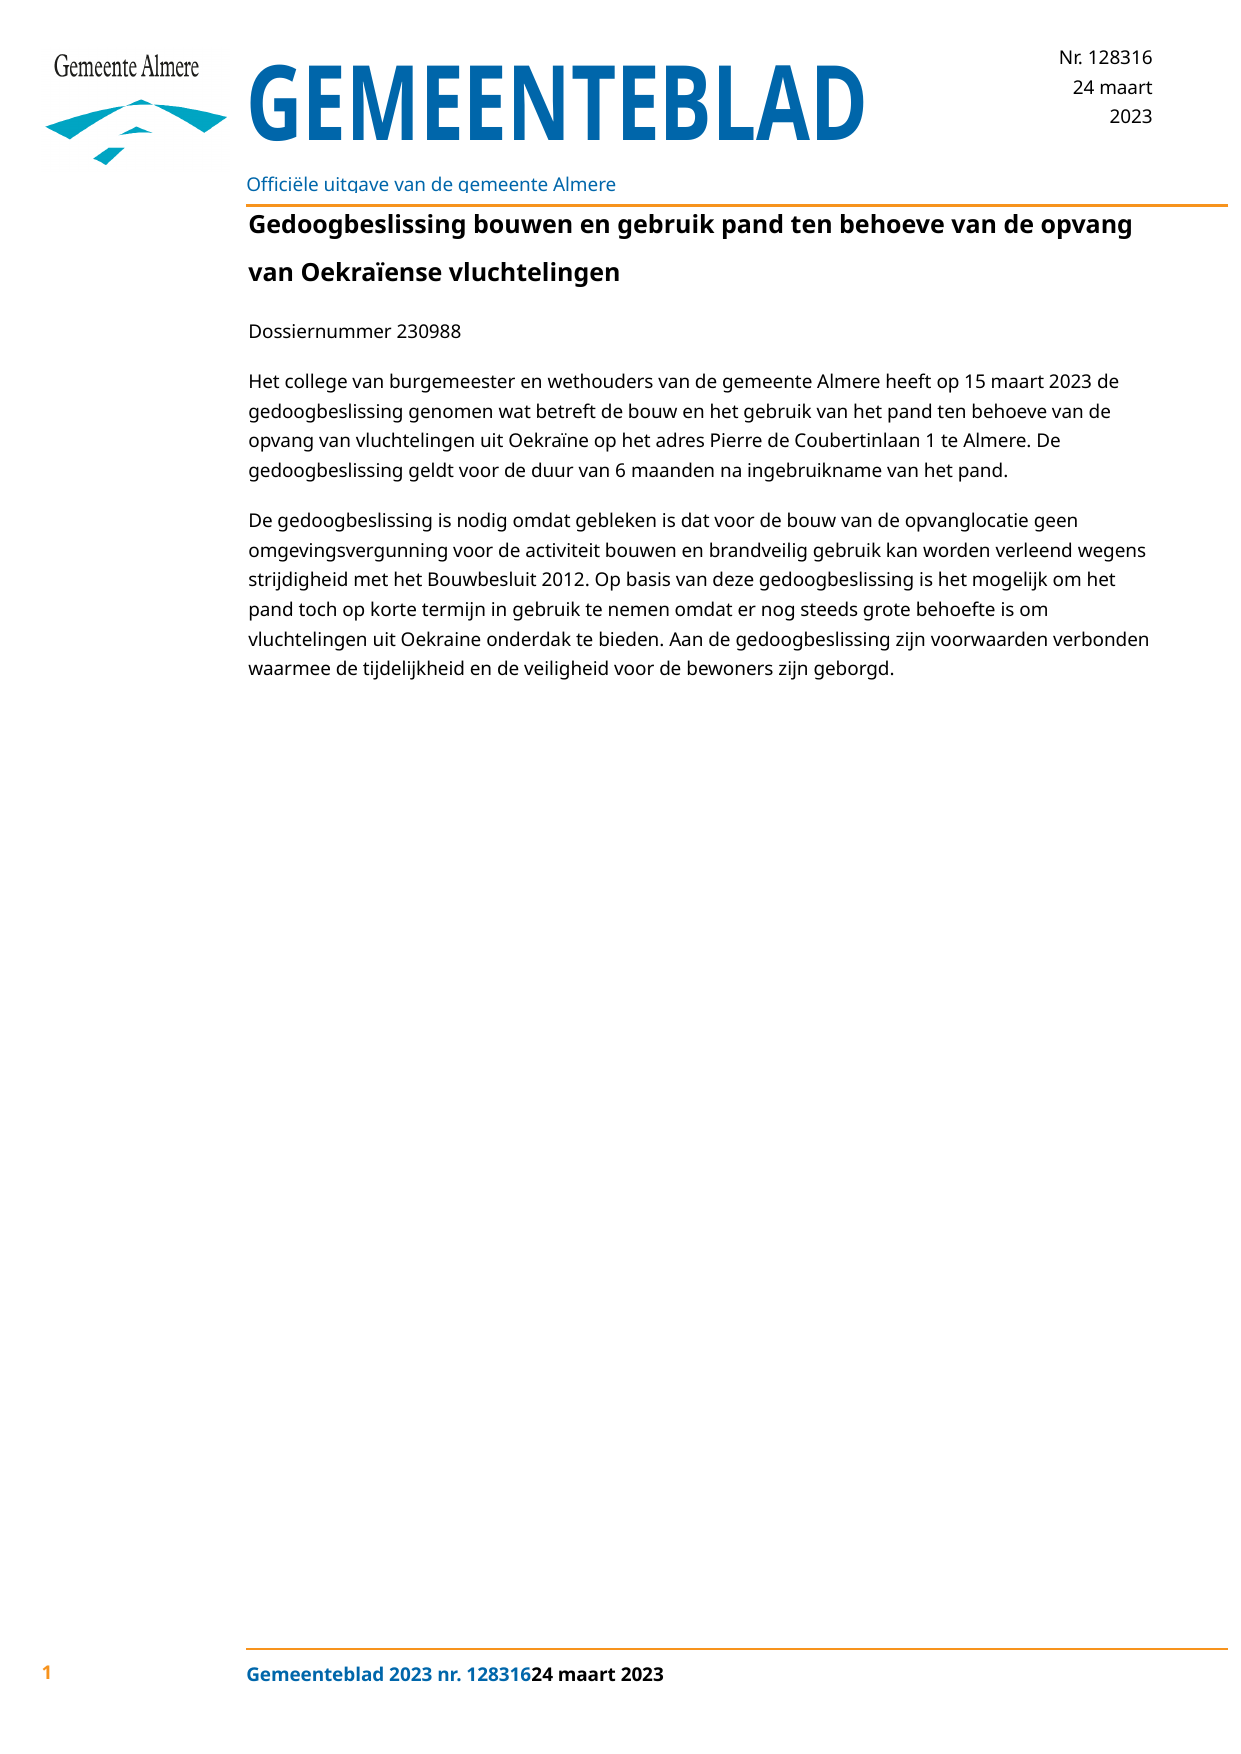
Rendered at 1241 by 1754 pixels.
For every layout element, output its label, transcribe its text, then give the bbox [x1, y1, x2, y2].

picture [41, 47, 231, 172]
text Gedoogbeslissing bouwen en gebruik pand ten behoeve van de opvang van Oekraïense vluchtelingen [248, 207, 1152, 288]
text Het college van burgemeester en wethouders van de gemeente Almere heeft op 15 maart 2023 de gedoogbeslissing genomen wat betreft de bouw en het gebruik van het pand ten behoeve van de opvang van vluchtelingen uit Oekraïne op het adres Pierre de Coubertinlaan 1 te Almere. De gedoogbeslissing geldt voor de duur van 6 maanden na ingebruikname van het pand. [248, 368, 1152, 483]
text De gedoogbeslissing is nodig omdat gebleken is dat voor de bouw van de opvanglocatie geen omgevingsvergunning voor de activiteit bouwen en brandveilig gebruik kan worden verleend wegens strijdigheid met het Bouwbesluit 2012. Op basis van deze gedoogbeslissing is het mogelijk om het pand toch op korte termijn in gebruik te nemen omdat er nog steeds grote behoefte is om vluchtelingen uit Oekraine onderdak te bieden. Aan de gedoogbeslissing zijn voorwaarden verbonden waarmee de tijdelijkheid en de veiligheid voor de bewoners zijn geborgd. [248, 507, 1152, 681]
text Dossiernummer 230988 [248, 318, 1152, 344]
